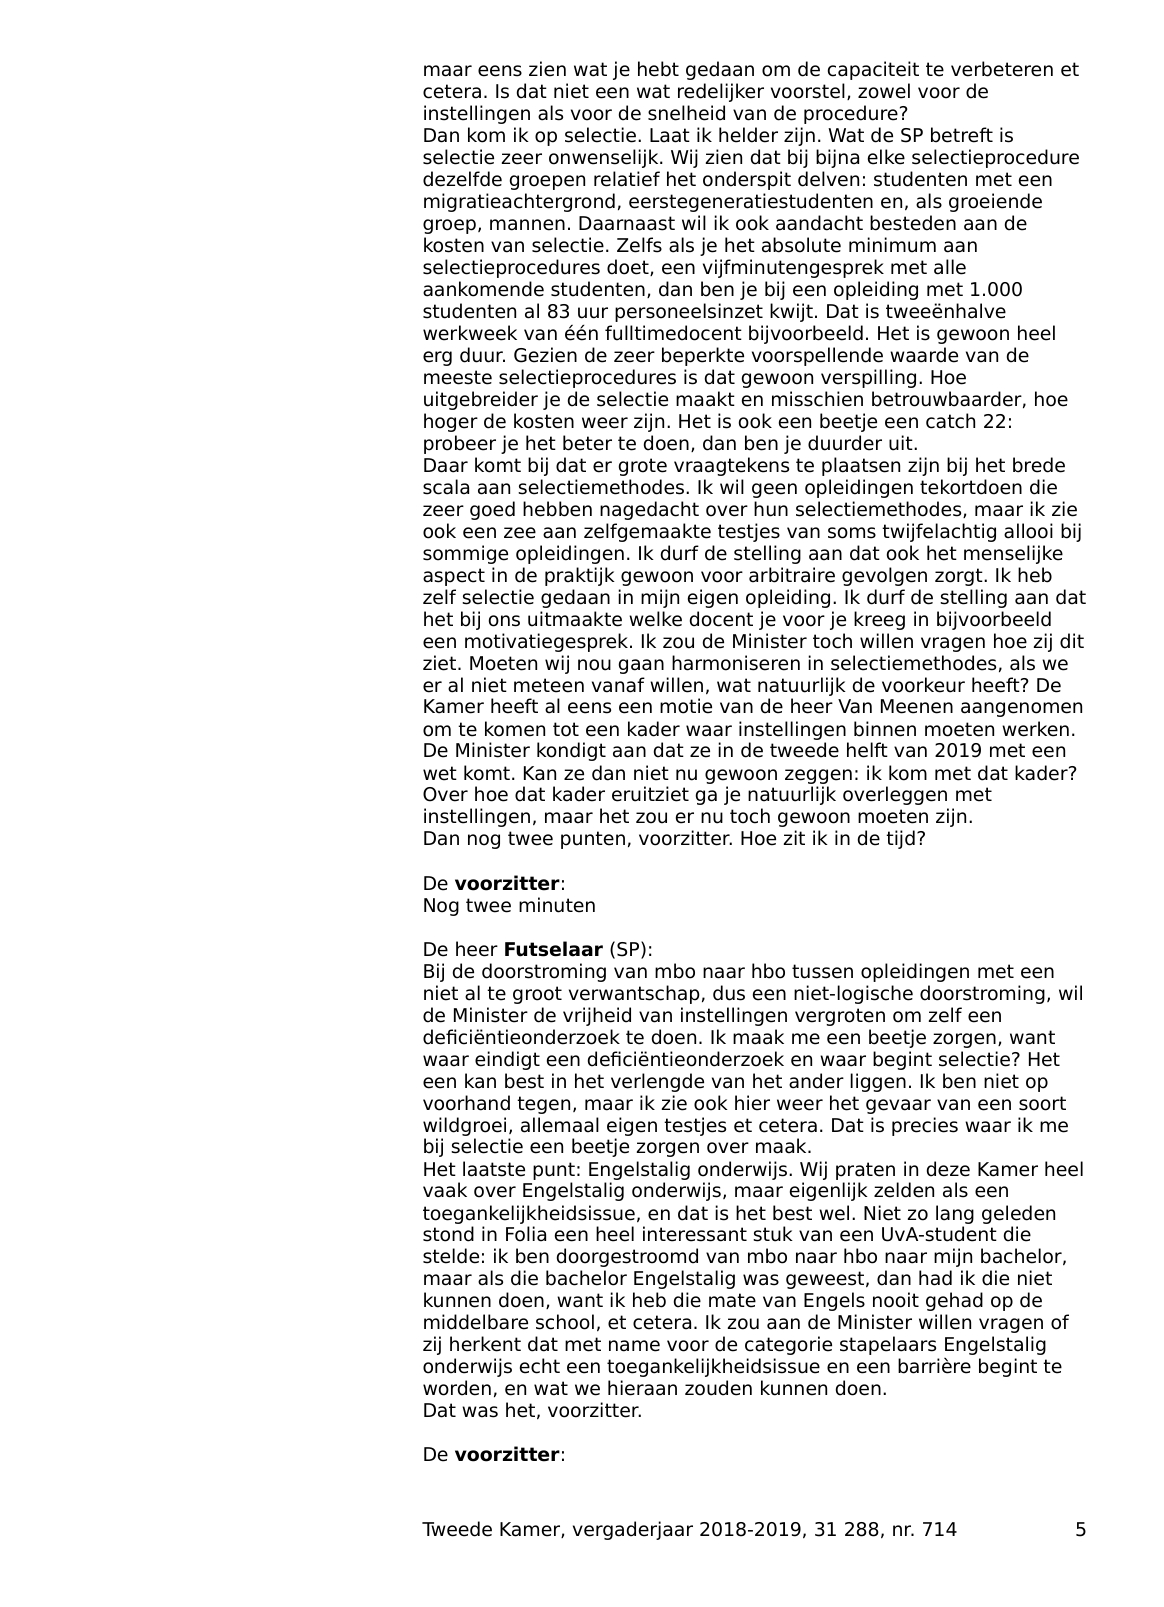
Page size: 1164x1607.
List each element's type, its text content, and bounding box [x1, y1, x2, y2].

text De heer Futselaar (SP): [422, 939, 1087, 961]
text Nog twee minuten [422, 894, 1087, 916]
text Het laatste punt: Engelstalig onderwijs. Wij praten in deze Kamer heel vaak over Engelstalig onderwijs, maar eigenlijk zelden als een toegankelijkheidsissue, en dat is het best wel. Niet zo lang geleden stond in Folia een heel interessant stuk van een UvA-student die stelde: ik ben doorgestroomd van mbo naar hbo naar mijn bachelor, maar als die bachelor Engelstalig was geweest, dan had ik die niet kunnen doen, want ik heb die mate van Engels nooit gehad op de middelbare school, et cetera. Ik zou aan de Minister willen vragen of zij herkent dat met name voor de categorie stapelaars Engelstalig onderwijs echt een toegankelijkheidsissue en een barrière begint te worden, en wat we hieraan zouden kunnen doen. [422, 1158, 1087, 1400]
text Bij de doorstroming van mbo naar hbo tussen opleidingen met een niet al te groot verwantschap, dus een niet-logische doorstroming, wil de Minister de vrijheid van instellingen vergroten om zelf een deficiëntieonderzoek te doen. Ik maak me een beetje zorgen, want waar eindigt een deficiëntieonderzoek en waar begint selectie? Het een kan best in het verlengde van het ander liggen. Ik ben niet op voorhand tegen, maar ik zie ook hier weer het gevaar van een soort wildgroei, allemaal eigen testjes et cetera. Dat is precies waar ik me bij selectie een beetje zorgen over maak. [422, 961, 1087, 1158]
text De voorzitter: [422, 872, 1087, 894]
text Dan nog twee punten, voorzitter. Hoe zit ik in de tijd? [422, 828, 1087, 850]
text De voorzitter: [422, 1444, 1087, 1466]
text maar eens zien wat je hebt gedaan om de capaciteit te verbeteren et cetera. Is dat niet een wat redelijker voorstel, zowel voor de instellingen als voor de snelheid van de procedure? [422, 59, 1087, 125]
text Dat was het, voorzitter. [422, 1400, 1087, 1422]
text Dan kom ik op selectie. Laat ik helder zijn. Wat de SP betreft is selectie zeer onwenselijk. Wij zien dat bij bijna elke selectieprocedure dezelfde groepen relatief het onderspit delven: studenten met een migratieachtergrond, eerstegeneratiestudenten en, als groeiende groep, mannen. Daarnaast wil ik ook aandacht besteden aan de kosten van selectie. Zelfs als je het absolute minimum aan selectieprocedures doet, een vijfminutengesprek met alle aankomende studenten, dan ben je bij een opleiding met 1.000 studenten al 83 uur personeelsinzet kwijt. Dat is tweeënhalve werkweek van één fulltimedocent bijvoorbeeld. Het is gewoon heel erg duur. Gezien de zeer beperkte voorspellende waarde van de meeste selectieprocedures is dat gewoon verspilling. Hoe uitgebreider je de selectie maakt en misschien betrouwbaarder, hoe hoger de kosten weer zijn. Het is ook een beetje een catch 22: probeer je het beter te doen, dan ben je duurder uit. [422, 125, 1087, 455]
text Daar komt bij dat er grote vraagtekens te plaatsen zijn bij het brede scala aan selectiemethodes. Ik wil geen opleidingen tekortdoen die zeer goed hebben nagedacht over hun selectiemethodes, maar ik zie ook een zee aan zelfgemaakte testjes van soms twijfelachtig allooi bij sommige opleidingen. Ik durf de stelling aan dat ook het menselijke aspect in de praktijk gewoon voor arbitraire gevolgen zorgt. Ik heb zelf selectie gedaan in mijn eigen opleiding. Ik durf de stelling aan dat het bij ons uitmaakte welke docent je voor je kreeg in bijvoorbeeld een motivatiegesprek. Ik zou de Minister toch willen vragen hoe zij dit ziet. Moeten wij nou gaan harmoniseren in selectiemethodes, als we er al niet meteen vanaf willen, wat natuurlijk de voorkeur heeft? De Kamer heeft al eens een motie van de heer Van Meenen aangenomen om te komen tot een kader waar instellingen binnen moeten werken. De Minister kondigt aan dat ze in de tweede helft van 2019 met een wet komt. Kan ze dan niet nu gewoon zeggen: ik kom met dat kader? Over hoe dat kader eruitziet ga je natuurlijk overleggen met instellingen, maar het zou er nu toch gewoon moeten zijn. [422, 455, 1087, 828]
